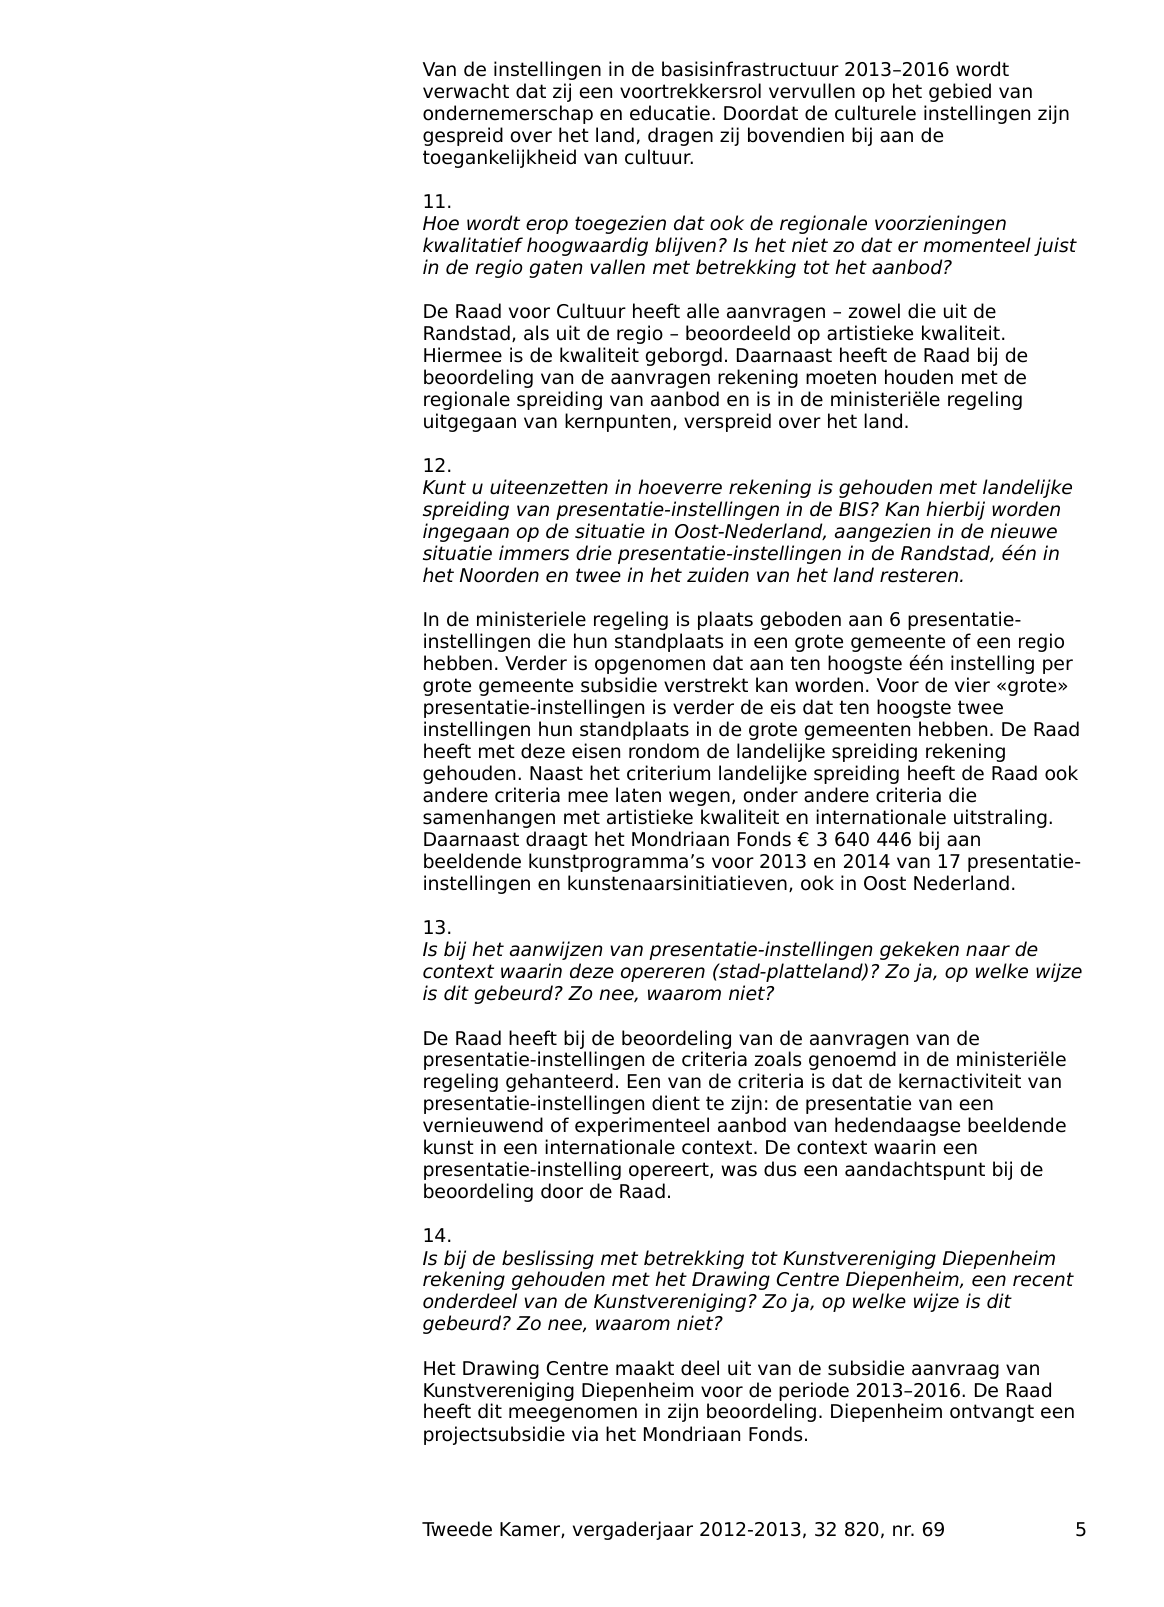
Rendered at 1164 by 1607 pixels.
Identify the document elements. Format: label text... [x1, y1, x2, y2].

text 11. [422, 191, 1087, 213]
text Hoe wordt erop toegezien dat ook de regionale voorzieningen kwalitatief hoogwaardig blijven? Is het niet zo dat er momenteel juist in de regio gaten vallen met betrekking tot het aanbod? [422, 213, 1087, 279]
text In de ministeriele regeling is plaats geboden aan 6 presentatie-instellingen die hun standplaats in een grote gemeente of een regio hebben. Verder is opgenomen dat aan ten hoogste één instelling per grote gemeente subsidie verstrekt kan worden. Voor de vier «grote» presentatie-instellingen is verder de eis dat ten hoogste twee instellingen hun standplaats in de grote gemeenten hebben. De Raad heeft met deze eisen rondom de landelijke spreiding rekening gehouden. Naast het criterium landelijke spreiding heeft de Raad ook andere criteria mee laten wegen, onder andere criteria die samenhangen met artistieke kwaliteit en internationale uitstraling. Daarnaast draagt het Mondriaan Fonds € 3 640 446 bij aan beeldende kunstprogramma’s voor 2013 en 2014 van 17 presentatie-instellingen en kunstenaarsinitiatieven, ook in Oost Nederland. [422, 609, 1087, 895]
text 13. [422, 917, 1087, 939]
text Is bij het aanwijzen van presentatie-instellingen gekeken naar de context waarin deze opereren (stad-platteland)? Zo ja, op welke wijze is dit gebeurd? Zo nee, waarom niet? [422, 939, 1087, 1005]
text Is bij de beslissing met betrekking tot Kunstvereniging Diepenheim rekening gehouden met het Drawing Centre Diepenheim, een recent onderdeel van de Kunstvereniging? Zo ja, op welke wijze is dit gebeurd? Zo nee, waarom niet? [422, 1247, 1087, 1335]
text De Raad voor Cultuur heeft alle aanvragen – zowel die uit de Randstad, als uit de regio – beoordeeld op artistieke kwaliteit. Hiermee is de kwaliteit geborgd. Daarnaast heeft de Raad bij de beoordeling van de aanvragen rekening moeten houden met de regionale spreiding van aanbod en is in de ministeriële regeling uitgegaan van kernpunten, verspreid over het land. [422, 301, 1087, 433]
text De Raad heeft bij de beoordeling van de aanvragen van de presentatie-instellingen de criteria zoals genoemd in de ministeriële regeling gehanteerd. Een van de criteria is dat de kernactiviteit van presentatie-instellingen dient te zijn: de presentatie van een vernieuwend of experimenteel aanbod van hedendaagse beeldende kunst in een internationale context. De context waarin een presentatie-instelling opereert, was dus een aandachtspunt bij de beoordeling door de Raad. [422, 1027, 1087, 1203]
text 14. [422, 1225, 1087, 1247]
text Kunt u uiteenzetten in hoeverre rekening is gehouden met landelijke spreiding van presentatie-instellingen in de BIS? Kan hierbij worden ingegaan op de situatie in Oost-Nederland, aangezien in de nieuwe situatie immers drie presentatie-instellingen in de Randstad, één in het Noorden en twee in het zuiden van het land resteren. [422, 477, 1087, 587]
text Van de instellingen in de basisinfrastructuur 2013–2016 wordt verwacht dat zij een voortrekkersrol vervullen op het gebied van ondernemerschap en educatie. Doordat de culturele instellingen zijn gespreid over het land, dragen zij bovendien bij aan de toegankelijkheid van cultuur. [422, 59, 1087, 169]
text Het Drawing Centre maakt deel uit van de subsidie aanvraag van Kunstvereniging Diepenheim voor de periode 2013–2016. De Raad heeft dit meegenomen in zijn beoordeling. Diepenheim ontvangt een projectsubsidie via het Mondriaan Fonds. [422, 1357, 1087, 1445]
text 12. [422, 455, 1087, 477]
